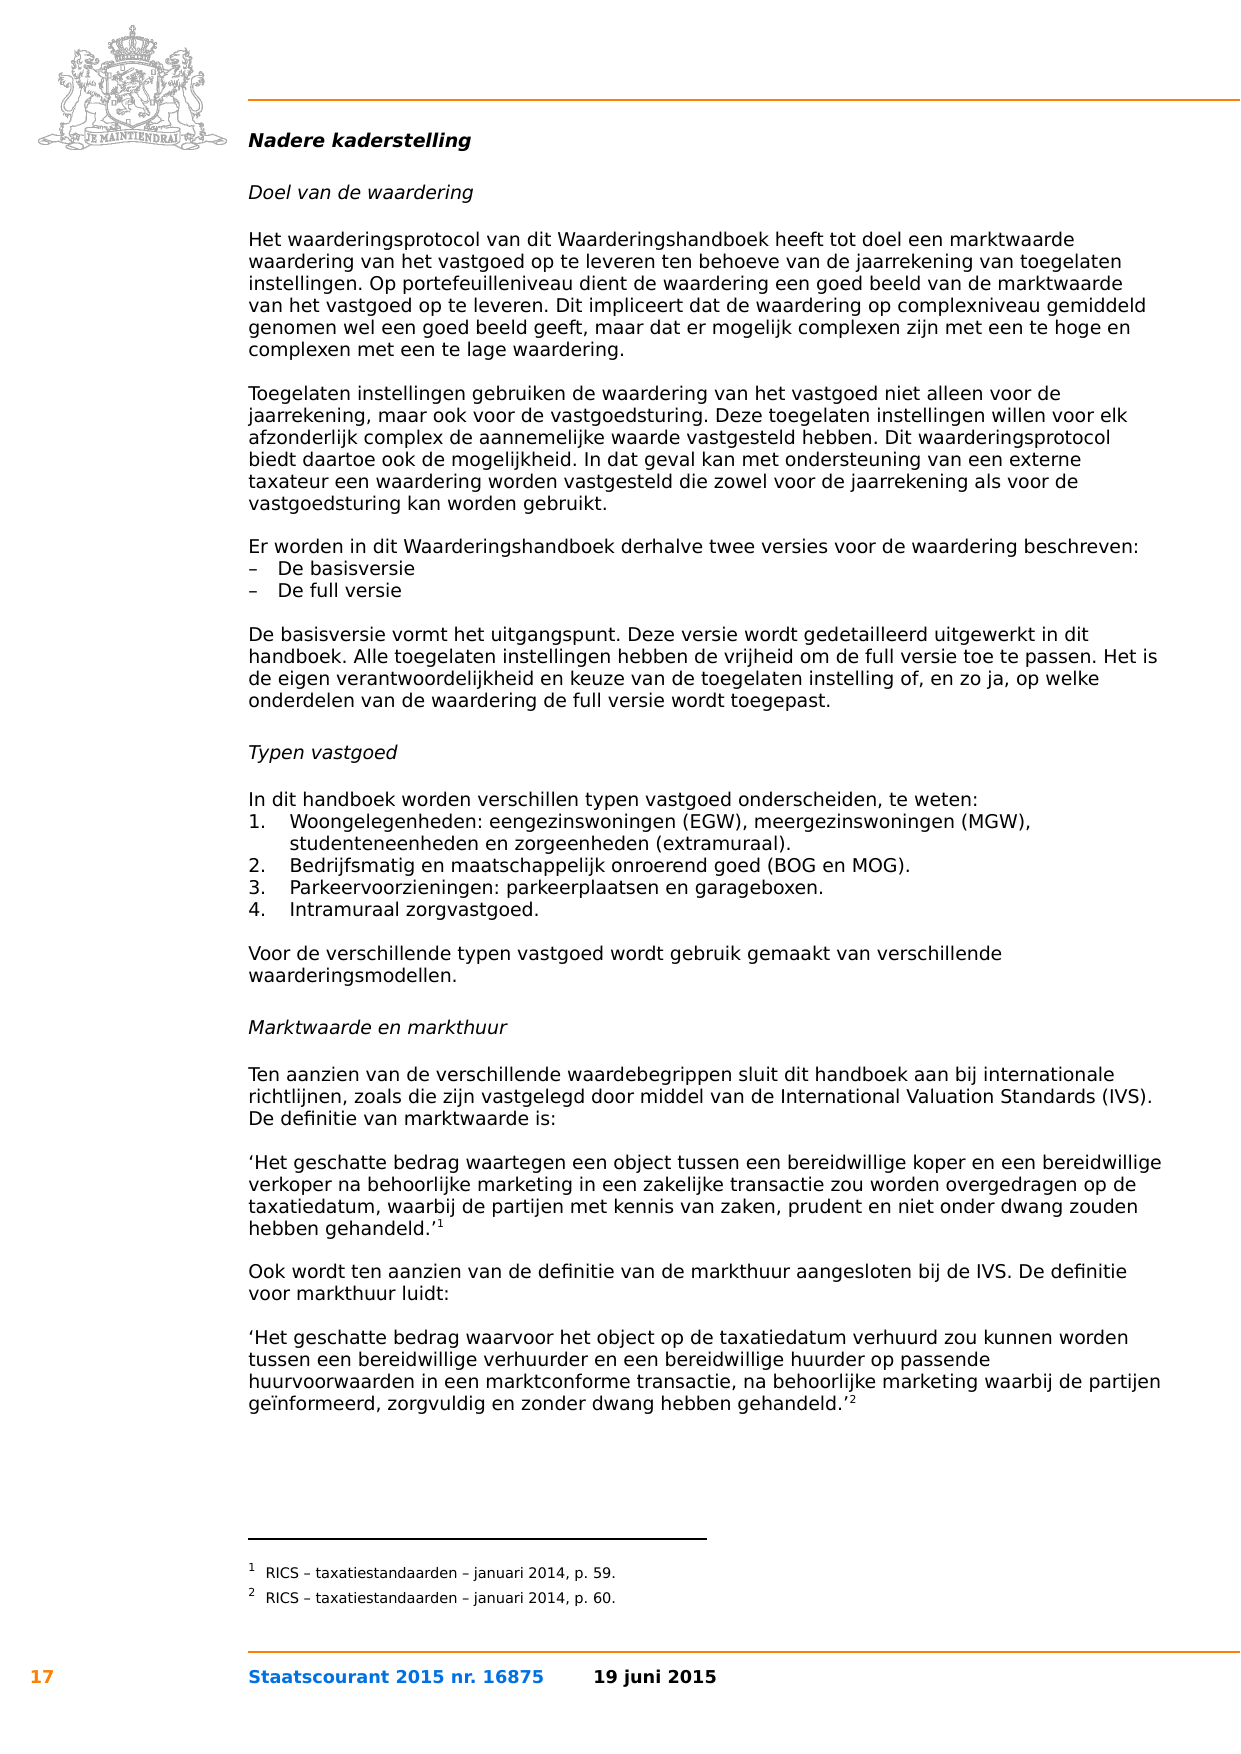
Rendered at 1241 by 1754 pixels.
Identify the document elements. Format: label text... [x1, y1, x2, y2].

text RICS – taxatiestandaarden – januari 2014, p. 60. [248, 1586, 1163, 1608]
picture [38, 25, 227, 150]
text Ten aanzien van de verschillende waardebegrippen sluit dit handboek aan bij internationale richtlijnen, zoals die zijn vastgelegd door middel van de International Valuation Standards (IVS). De definitie van marktwaarde is: [248, 1064, 1163, 1130]
text ‘Het geschatte bedrag waartegen een object tussen een bereidwillige koper en een bereidwillige verkoper na behoorlijke marketing in een zakelijke transactie zou worden overgedragen op de taxatiedatum, waarbij de partijen met kennis van zaken, prudent en niet onder dwang zouden hebben gehandeld.’ [248, 1152, 1163, 1239]
text – De basisversie [248, 558, 1163, 580]
text 1. Woongelegenheden: eengezinswoningen (EGW), meergezinswoningen (MGW), studenteneenheden en zorgeenheden (extramuraal). [248, 811, 1163, 855]
subtitle Typen vastgoed [248, 742, 1163, 764]
text De basisversie vormt het uitgangspunt. Deze versie wordt gedetailleerd uitgewerkt in dit handboek. Alle toegelaten instellingen hebben de vrijheid om de full versie toe te passen. Het is de eigen verantwoordelijkheid en keuze van de toegelaten instelling of, en zo ja, op welke onderdelen van de waardering de full versie wordt toegepast. [248, 624, 1163, 712]
text Het waarderingsprotocol van dit Waarderingshandboek heeft tot doel een marktwaarde waardering van het vastgoed op te leveren ten behoeve van de jaarrekening van toegelaten instellingen. Op portefeuilleniveau dient de waardering een goed beeld van de marktwaarde van het vastgoed op te leveren. Dit impliceert dat de waardering op complexniveau gemiddeld genomen wel een goed beeld geeft, maar dat er mogelijk complexen zijn met een te hoge en complexen met een te lage waardering. [248, 229, 1163, 361]
subtitle Marktwaarde en markthuur [248, 1017, 1163, 1039]
text Ook wordt ten aanzien van de definitie van de markthuur aangesloten bij de IVS. De definitie voor markthuur luidt: [248, 1261, 1163, 1305]
text 4. Intramuraal zorgvastgoed. [248, 899, 1163, 921]
text 2. Bedrijfsmatig en maatschappelijk onroerend goed (BOG en MOG). [248, 855, 1163, 877]
subtitle Doel van de waardering [248, 182, 1163, 204]
text Toegelaten instellingen gebruiken de waardering van het vastgoed niet alleen voor de jaarrekening, maar ook voor de vastgoedsturing. Deze toegelaten instellingen willen voor elk afzonderlijk complex de aannemelijke waarde vastgesteld hebben. Dit waarderingsprotocol biedt daartoe ook de mogelijkheid. In dat geval kan met ondersteuning van een externe taxateur een waardering worden vastgesteld die zowel voor de jaarrekening als voor de vastgoedsturing kan worden gebruikt. [248, 383, 1163, 514]
text 3. Parkeervoorzieningen: parkeerplaatsen en garageboxen. [248, 877, 1163, 899]
text In dit handboek worden verschillen typen vastgoed onderscheiden, te weten: [248, 789, 1163, 811]
text – De full versie [248, 580, 1163, 602]
text Voor de verschillende typen vastgoed wordt gebruik gemaakt van verschillende waarderingsmodellen. [248, 943, 1163, 987]
text Er worden in dit Waarderingshandboek derhalve twee versies voor de waardering beschreven: [248, 536, 1163, 558]
text RICS – taxatiestandaarden – januari 2014, p. 59. [248, 1561, 1163, 1583]
subtitle Nadere kaderstelling [248, 130, 1163, 152]
text ‘Het geschatte bedrag waarvoor het object op de taxatiedatum verhuurd zou kunnen worden tussen een bereidwillige verhuurder en een bereidwillige huurder op passende huurvoorwaarden in een marktconforme transactie, na behoorlijke marketing waarbij de partijen geïnformeerd, zorgvuldig en zonder dwang hebben gehandeld.’ [248, 1327, 1163, 1415]
